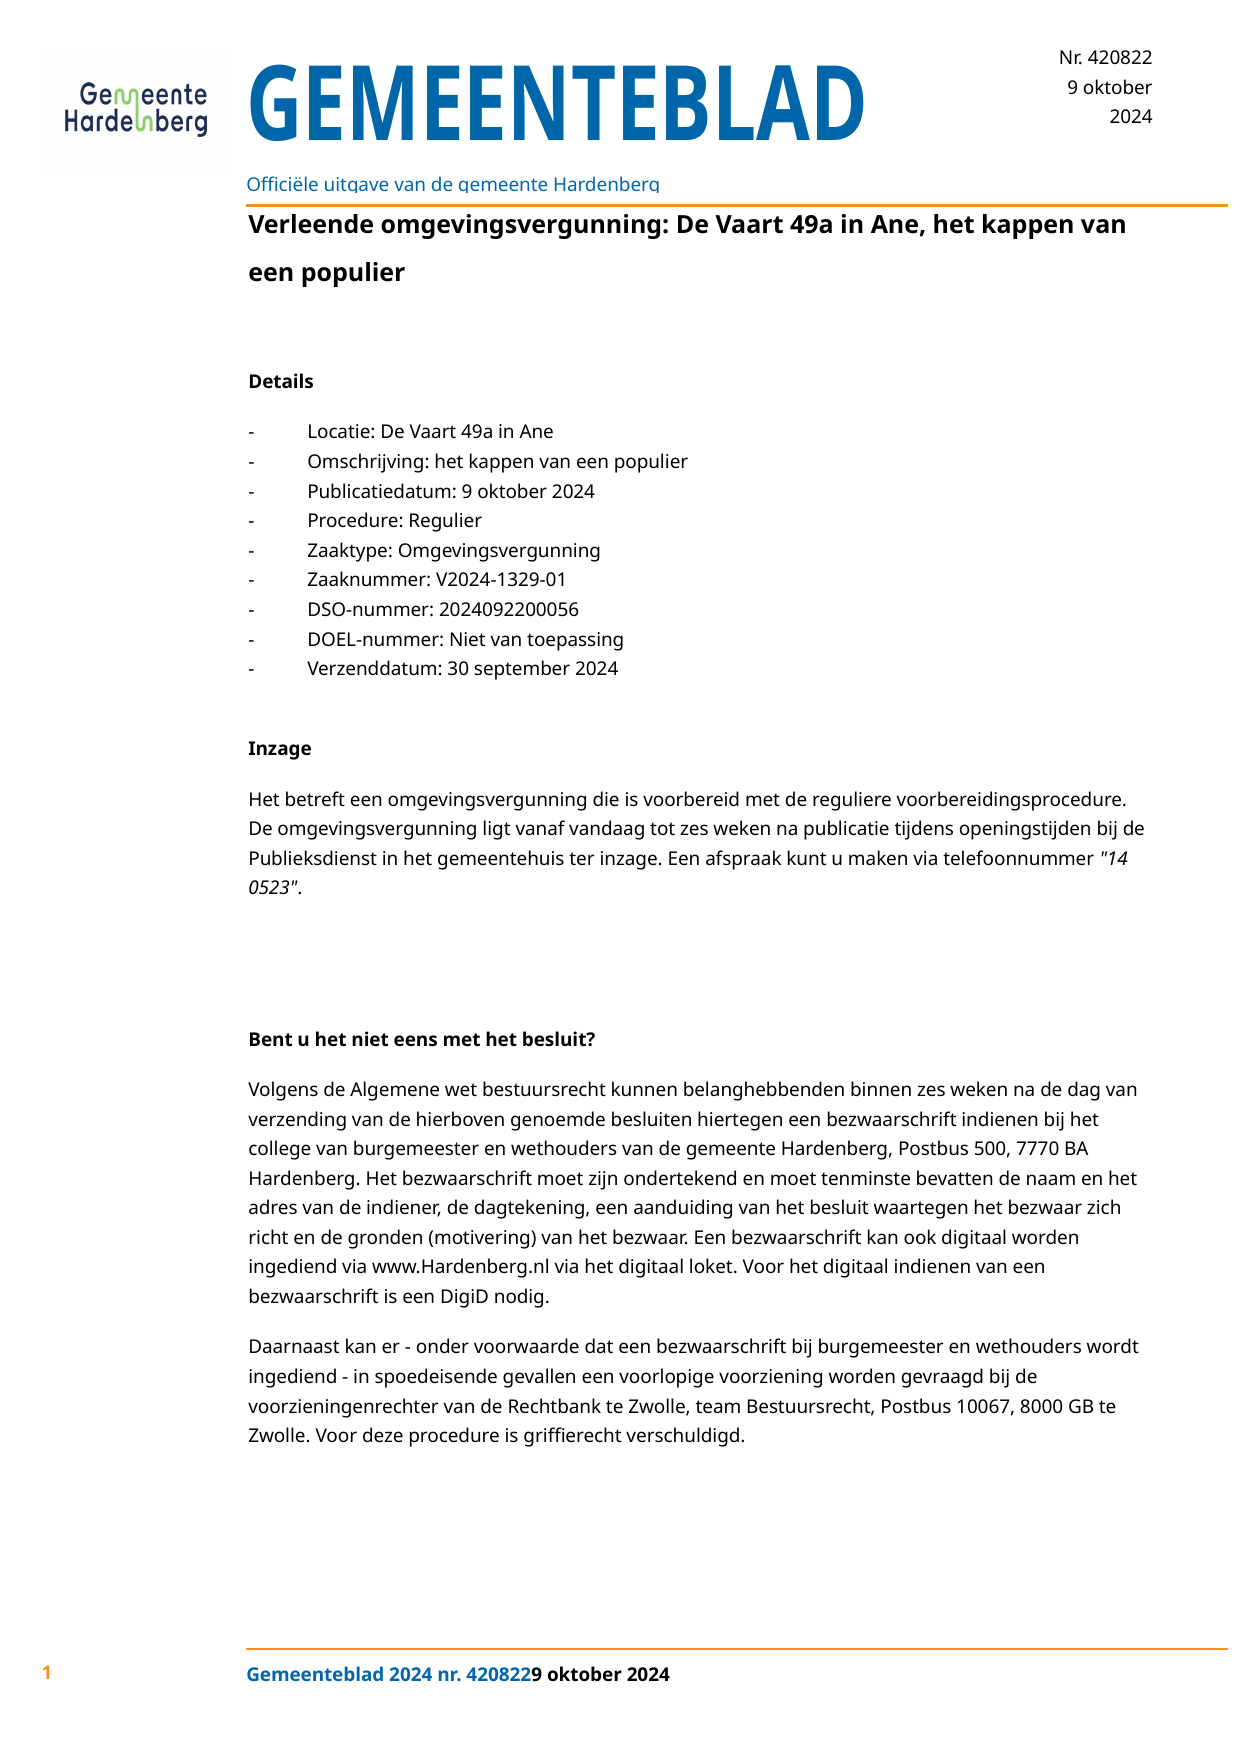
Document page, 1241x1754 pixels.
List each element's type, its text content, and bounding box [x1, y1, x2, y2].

list DSO-nummer: 2024092200056 [248, 596, 1152, 622]
text Daarnaast kan er - onder voorwaarde dat een bezwaarschrift bij burgemeester en wethouders wordt ingediend - in spoedeisende gevallen een voorlopige voorziening worden gevraagd bij de voorzieningenrechter van de Rechtbank te Zwolle, team Bestuursrecht, Postbus 10067, 8000 GB te Zwolle. Voor deze procedure is griffierecht verschuldigd. [248, 1334, 1152, 1448]
list DOEL-nummer: Niet van toepassing [248, 626, 1152, 652]
list Publicatiedatum: 9 oktober 2024 [248, 478, 1152, 504]
text Details [248, 368, 1152, 394]
text Volgens de Algemene wet bestuursrecht kunnen belanghebbenden binnen zes weken na de dag van verzending van de hierboven genoemde besluiten hiertegen een bezwaarschrift indienen bij het college van burgemeester en wethouders van de gemeente Hardenberg, Postbus 500, 7770 BA Hardenberg. Het bezwaarschrift moet zijn ondertekend en moet tenminste bevatten de naam en het adres van de indiener, de dagtekening, een aanduiding van het besluit waartegen het bezwaar zich richt en de gronden (motivering) van het bezwaar. Een bezwaarschrift kan ook digitaal worden ingediend via www.Hardenberg.nl via het digitaal loket. Voor het digitaal indienen van een bezwaarschrift is een DigiD nodig. [248, 1076, 1152, 1309]
list Procedure: Regulier [248, 507, 1152, 533]
text Inzage [248, 735, 1152, 761]
list Locatie: De Vaart 49a in Ane [248, 419, 1152, 444]
list Zaaktype: Omgevingsvergunning [248, 537, 1152, 563]
text Bent u het niet eens met het besluit? [248, 1026, 1152, 1052]
list Omschrijving: het kappen van een populier [248, 448, 1152, 474]
picture [41, 47, 231, 172]
text Verleende omgevingsvergunning: De Vaart 49a in Ane, het kappen van een populier [248, 207, 1152, 288]
text Het betreft een omgevingsvergunning die is voorbereid met de reguliere voorbereidingsprocedure. De omgevingsvergunning ligt vanaf vandaag tot zes weken na publicatie tijdens openingstijden bij de Publieksdienst in het gemeentehuis ter inzage. Een afspraak kunt u maken via telefoonnummer "14 0523". [248, 786, 1152, 900]
list Verzenddatum: 30 september 2024 [248, 655, 1152, 681]
list Zaaknummer: V2024-1329-01 [248, 567, 1152, 592]
